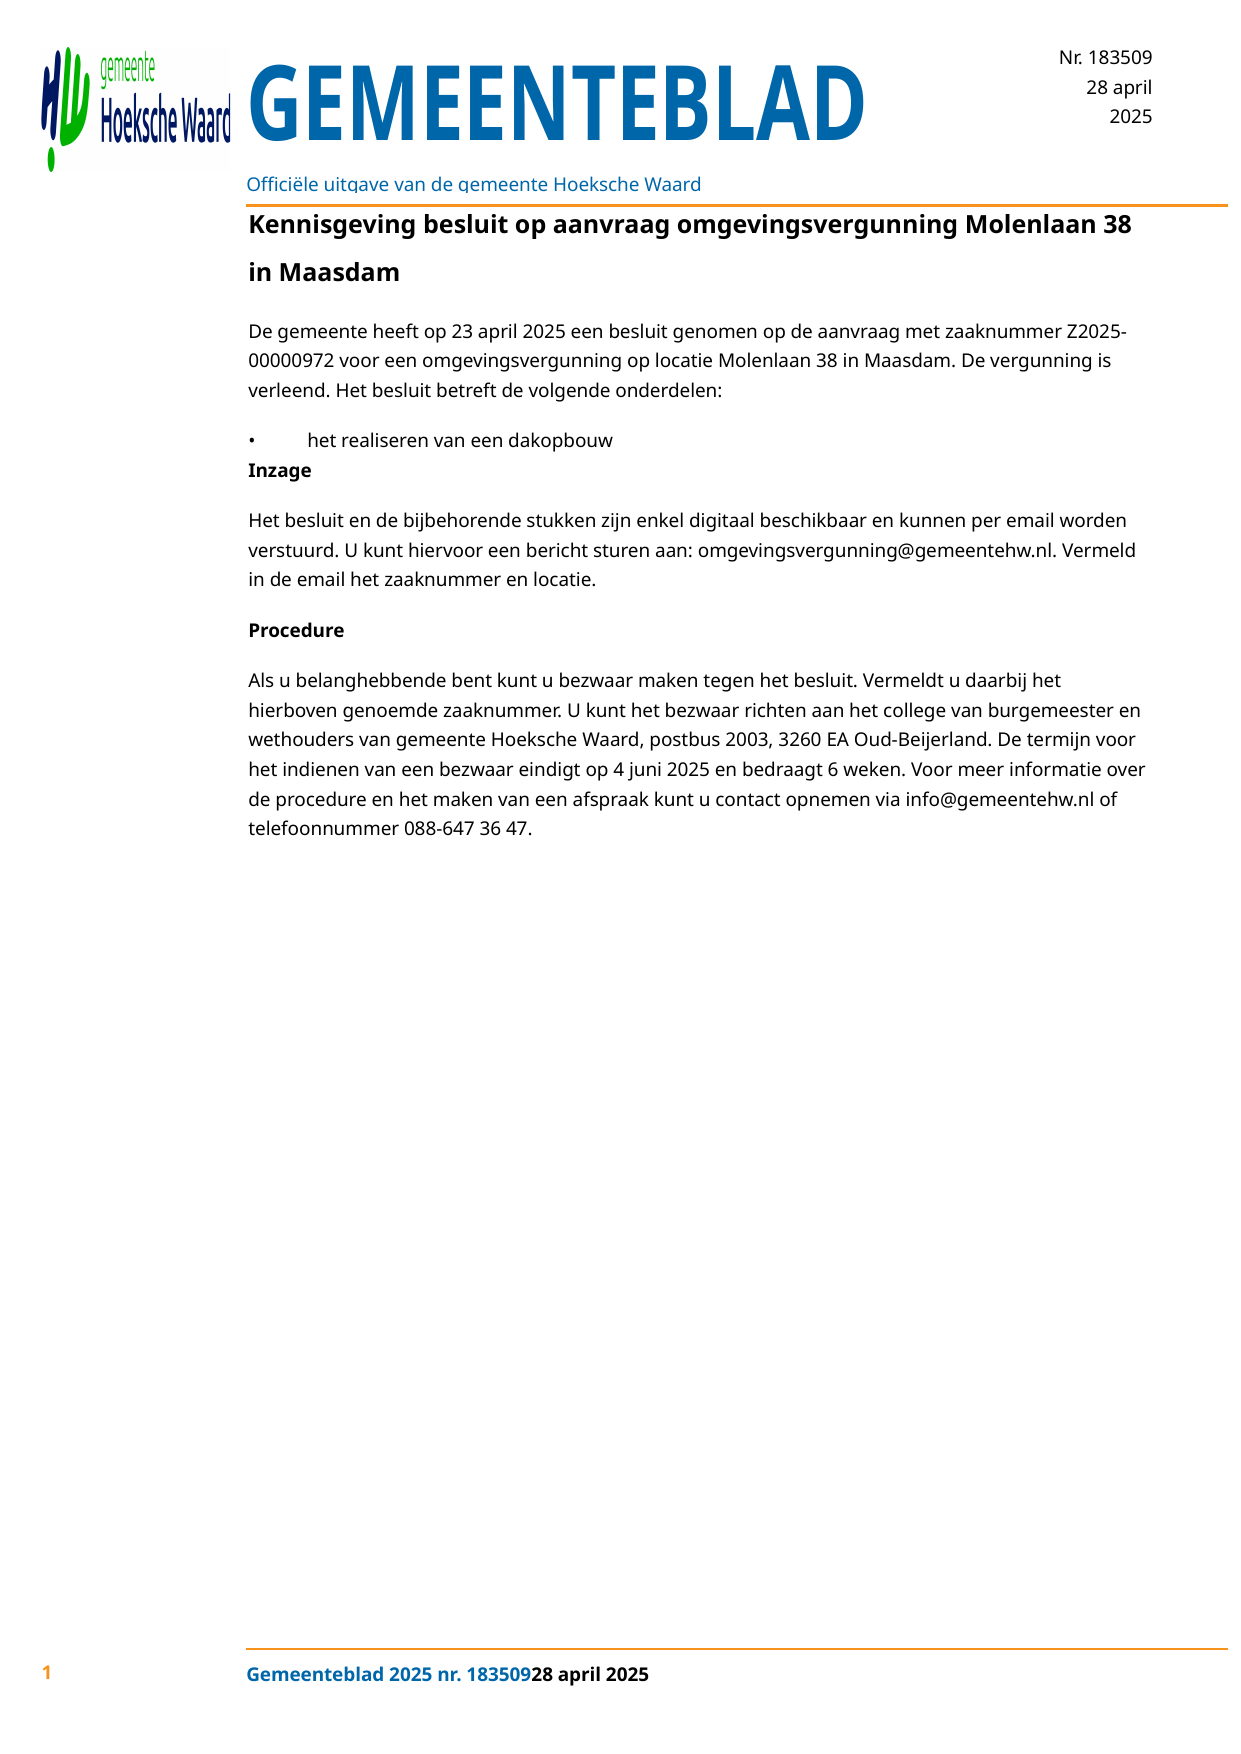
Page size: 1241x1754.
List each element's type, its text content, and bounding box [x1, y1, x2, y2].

text Inzage [248, 457, 1152, 483]
list het realiseren van een dakopbouw [248, 427, 1152, 453]
text De gemeente heeft op 23 april 2025 een besluit genomen op de aanvraag met zaaknummer Z2025-00000972 voor een omgevingsvergunning op locatie Molenlaan 38 in Maasdam. De vergunning is verleend. Het besluit betreft de volgende onderdelen: [248, 318, 1152, 403]
text Kennisgeving besluit op aanvraag omgevingsvergunning Molenlaan 38 in Maasdam [248, 207, 1152, 288]
picture [41, 47, 231, 172]
text Als u belanghebbende bent kunt u bezwaar maken tegen het besluit. Vermeldt u daarbij het hierboven genoemde zaaknummer. U kunt het bezwaar richten aan het college van burgemeester en wethouders van gemeente Hoeksche Waard, postbus 2003, 3260 EA Oud-Beijerland. De termijn voor het indienen van een bezwaar eindigt op 4 juni 2025 en bedraagt 6 weken. Voor meer informatie over de procedure en het maken van een afspraak kunt u contact opnemen via info@gemeentehw.nl of telefoonnummer 088-647 36 47. [248, 667, 1152, 841]
text Het besluit en de bijbehorende stukken zijn enkel digitaal beschikbaar en kunnen per email worden verstuurd. U kunt hiervoor een bericht sturen aan: omgevingsvergunning@gemeentehw.nl. Vermeld in de email het zaaknummer en locatie. [248, 507, 1152, 592]
text Procedure [248, 617, 1152, 643]
